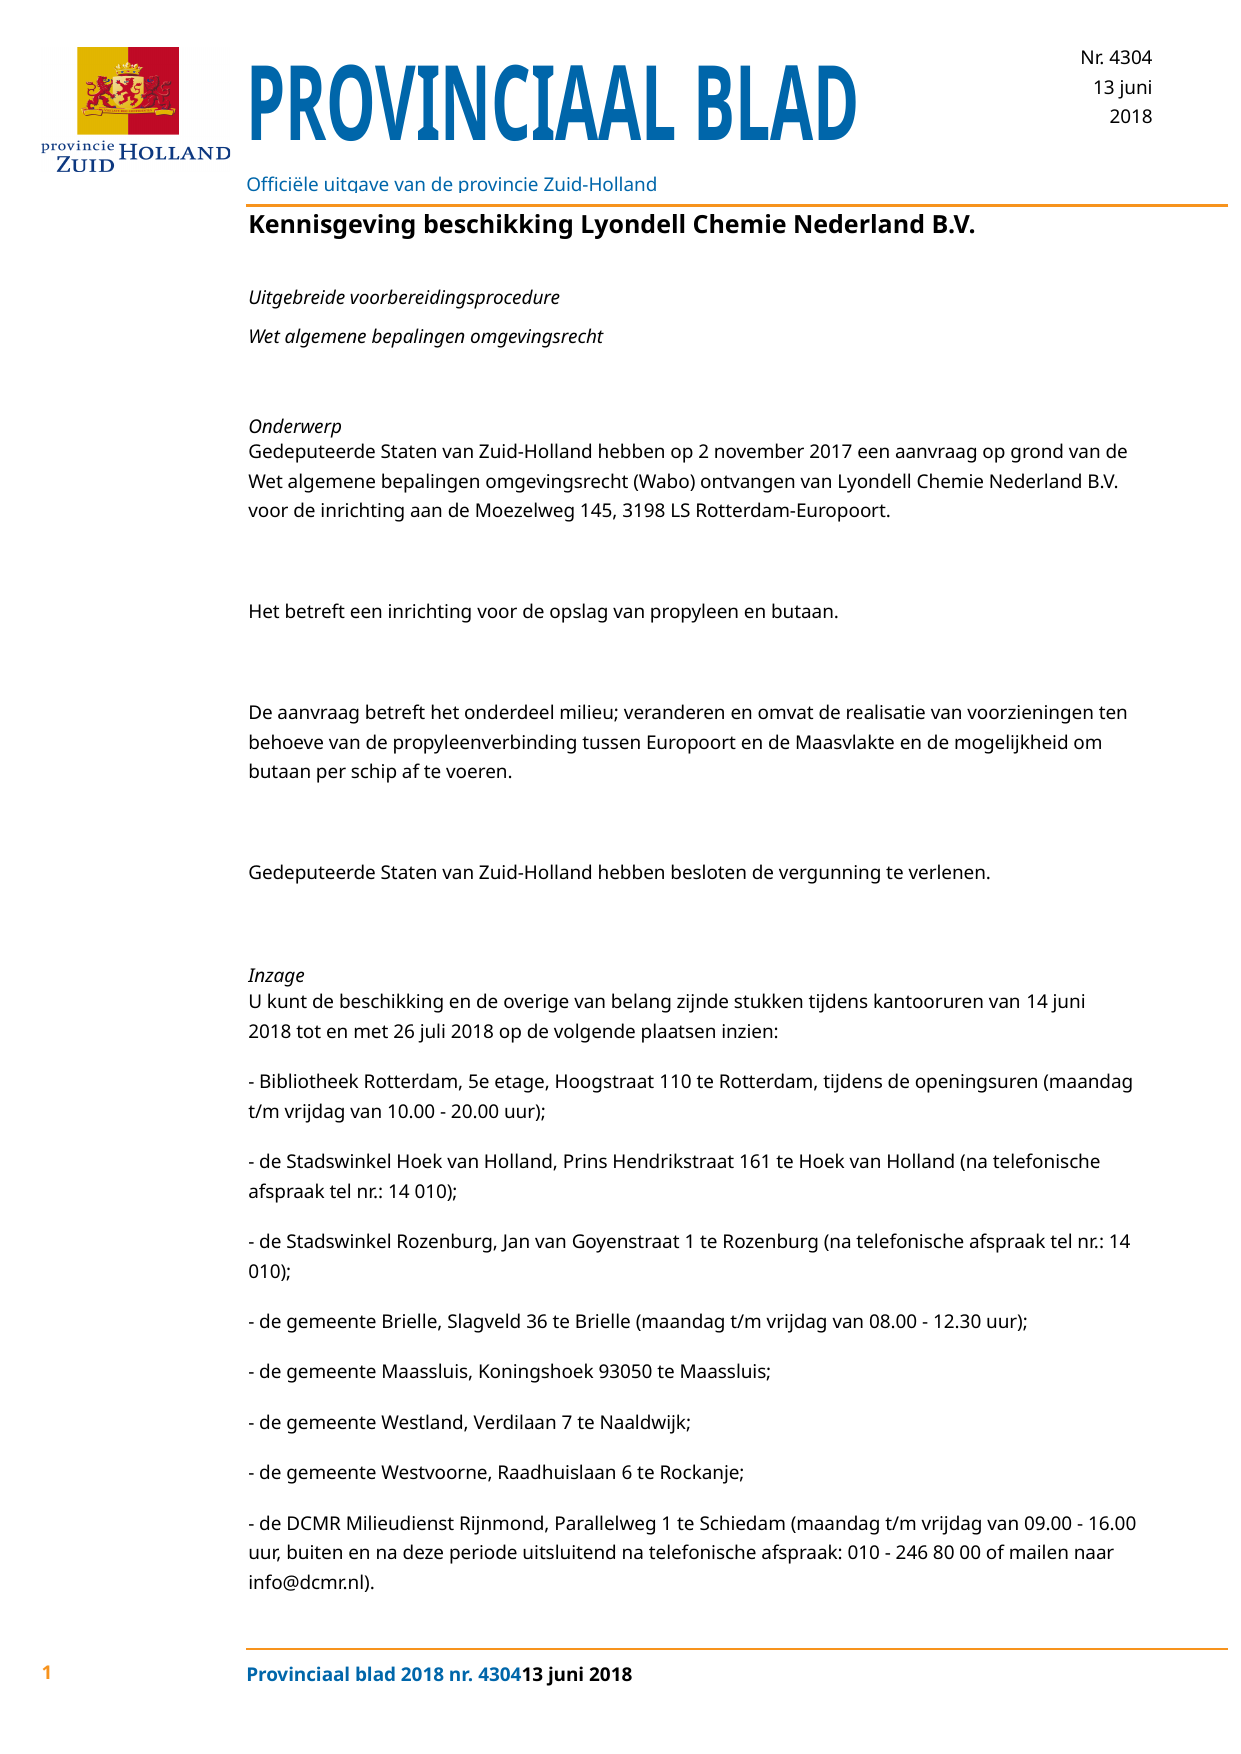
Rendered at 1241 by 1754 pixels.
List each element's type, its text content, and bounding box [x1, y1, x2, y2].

text - de gemeente Westvoorne, Raadhuislaan 6 te Rockanje; [248, 1459, 1152, 1485]
text Kennisgeving beschikking Lyondell Chemie Nederland B.V. [248, 207, 1152, 241]
text De aanvraag betreft het onderdeel milieu; veranderen en omvat de realisatie van voorzieningen ten behoeve van de propyleenverbinding tussen Europoort en de Maasvlakte en de mogelijkheid om butaan per schip af te voeren. [248, 699, 1152, 784]
text Inzage [248, 963, 1152, 988]
text - de gemeente Maassluis, Koningshoek 93050 te Maassluis; [248, 1359, 1152, 1384]
text Onderwerp [248, 413, 1152, 438]
text - de Stadswinkel Hoek van Holland, Prins Hendrikstraat 161 te Hoek van Holland (na telefonische afspraak tel nr.: 14 010); [248, 1148, 1152, 1204]
text Wet algemene bepalingen omgevingsrecht [248, 323, 1152, 349]
text Het betreft een inrichting voor de opslag van propyleen en butaan. [248, 598, 1152, 624]
text - de gemeente Westland, Verdilaan 7 te Naaldwijk; [248, 1409, 1152, 1435]
picture [41, 47, 231, 172]
text U kunt de beschikking en de overige van belang zijnde stukken tijdens kantooruren van 14 juni 2018 tot en met 26 juli 2018 op de volgende plaatsen inzien: [248, 988, 1152, 1044]
text - Bibliotheek Rotterdam, 5e etage, Hoogstraat 110 te Rotterdam, tijdens de openingsuren (maandag t/m vrijdag van 10.00 - 20.00 uur); [248, 1068, 1152, 1124]
text - de gemeente Brielle, Slagveld 36 te Brielle (maandag t/m vrijdag van 08.00 - 12.30 uur); [248, 1308, 1152, 1334]
text - de Stadswinkel Rozenburg, Jan van Goyenstraat 1 te Rozenburg (na telefonische afspraak tel nr.: 14 010); [248, 1228, 1152, 1284]
text Uitgebreide voorbereidingsprocedure [248, 284, 1152, 309]
text - de DCMR Milieudienst Rijnmond, Parallelweg 1 te Schiedam (maandag t/m vrijdag van 09.00 - 16.00 uur, buiten en na deze periode uitsluitend na telefonische afspraak: 010 - 246 80 00 of mailen naar info@dcmr.nl). [248, 1510, 1152, 1595]
text Gedeputeerde Staten van Zuid-Holland hebben besloten de vergunning te verlenen. [248, 859, 1152, 885]
text Gedeputeerde Staten van Zuid-Holland hebben op 2 november 2017 een aanvraag op grond van de Wet algemene bepalingen omgevingsrecht (Wabo) ontvangen van Lyondell Chemie Nederland B.V. voor de inrichting aan de Moezelweg 145, 3198 LS Rotterdam-Europoort. [248, 438, 1152, 523]
